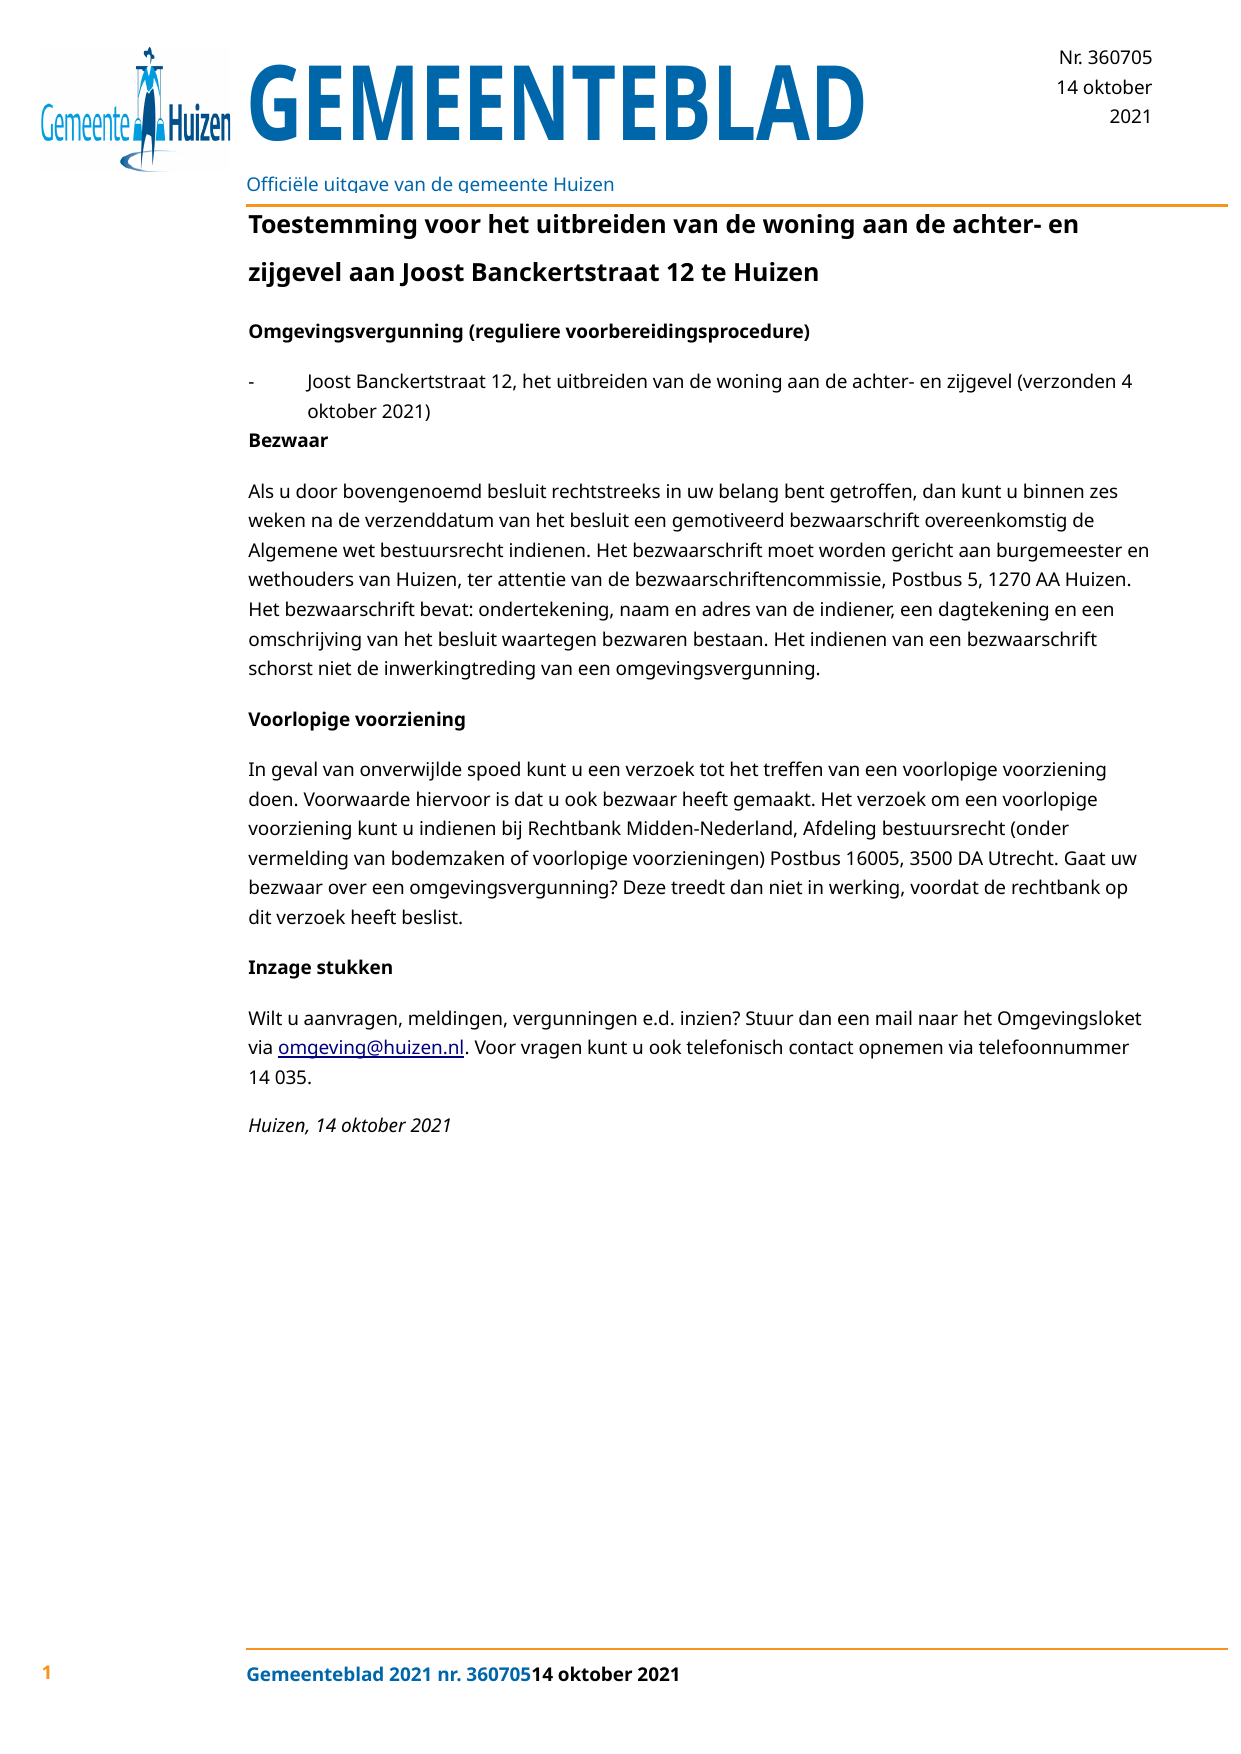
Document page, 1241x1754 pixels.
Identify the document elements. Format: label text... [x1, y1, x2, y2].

picture [41, 47, 231, 172]
text Als u door bovengenoemd besluit rechtstreeks in uw belang bent getroffen, dan kunt u binnen zes weken na de verzenddatum van het besluit een gemotiveerd bezwaarschrift overeenkomstig de Algemene wet bestuursrecht indienen. Het bezwaarschrift moet worden gericht aan burgemeester en wethouders van Huizen, ter attentie van de bezwaarschriftencommissie, Postbus 5, 1270 AA Huizen. Het bezwaarschrift bevat: ondertekening, naam en adres van de indiener, een dagtekening en een omschrijving van het besluit waartegen bezwaren bestaan. Het indienen van een bezwaarschrift schorst niet de inwerkingtreding van een omgevingsvergunning. [248, 478, 1152, 681]
text Inzage stukken [248, 954, 1152, 980]
list Joost Banckertstraat 12, het uitbreiden van de woning aan de achter- en zijgevel (verzonden 4 oktober 2021) [248, 368, 1152, 424]
text Toestemming voor het uitbreiden van de woning aan de achter- en zijgevel aan Joost Banckertstraat 12 te Huizen [248, 207, 1152, 288]
text Wilt u aanvragen, meldingen, vergunningen e.d. inzien? Stuur dan een mail naar het Omgevingsloket via omgeving@huizen.nl. Voor vragen kunt u ook telefonisch contact opnemen via telefoonnummer 14 035. [248, 1005, 1152, 1090]
text Bezwaar [248, 427, 1152, 453]
text Voorlopige voorziening [248, 706, 1152, 732]
text Omgevingsvergunning (reguliere voorbereidingsprocedure) [248, 318, 1152, 344]
text Huizen, 14 oktober 2021 [248, 1112, 1152, 1138]
text In geval van onverwijlde spoed kunt u een verzoek tot het treffen van een voorlopige voorziening doen. Voorwaarde hiervoor is dat u ook bezwaar heeft gemaakt. Het verzoek om een voorlopige voorziening kunt u indienen bij Rechtbank Midden-Nederland, Afdeling bestuursrecht (onder vermelding van bodemzaken of voorlopige voorzieningen) Postbus 16005, 3500 DA Utrecht. Gaat uw bezwaar over een omgevingsvergunning? Deze treedt dan niet in werking, voordat de rechtbank op dit verzoek heeft beslist. [248, 756, 1152, 930]
